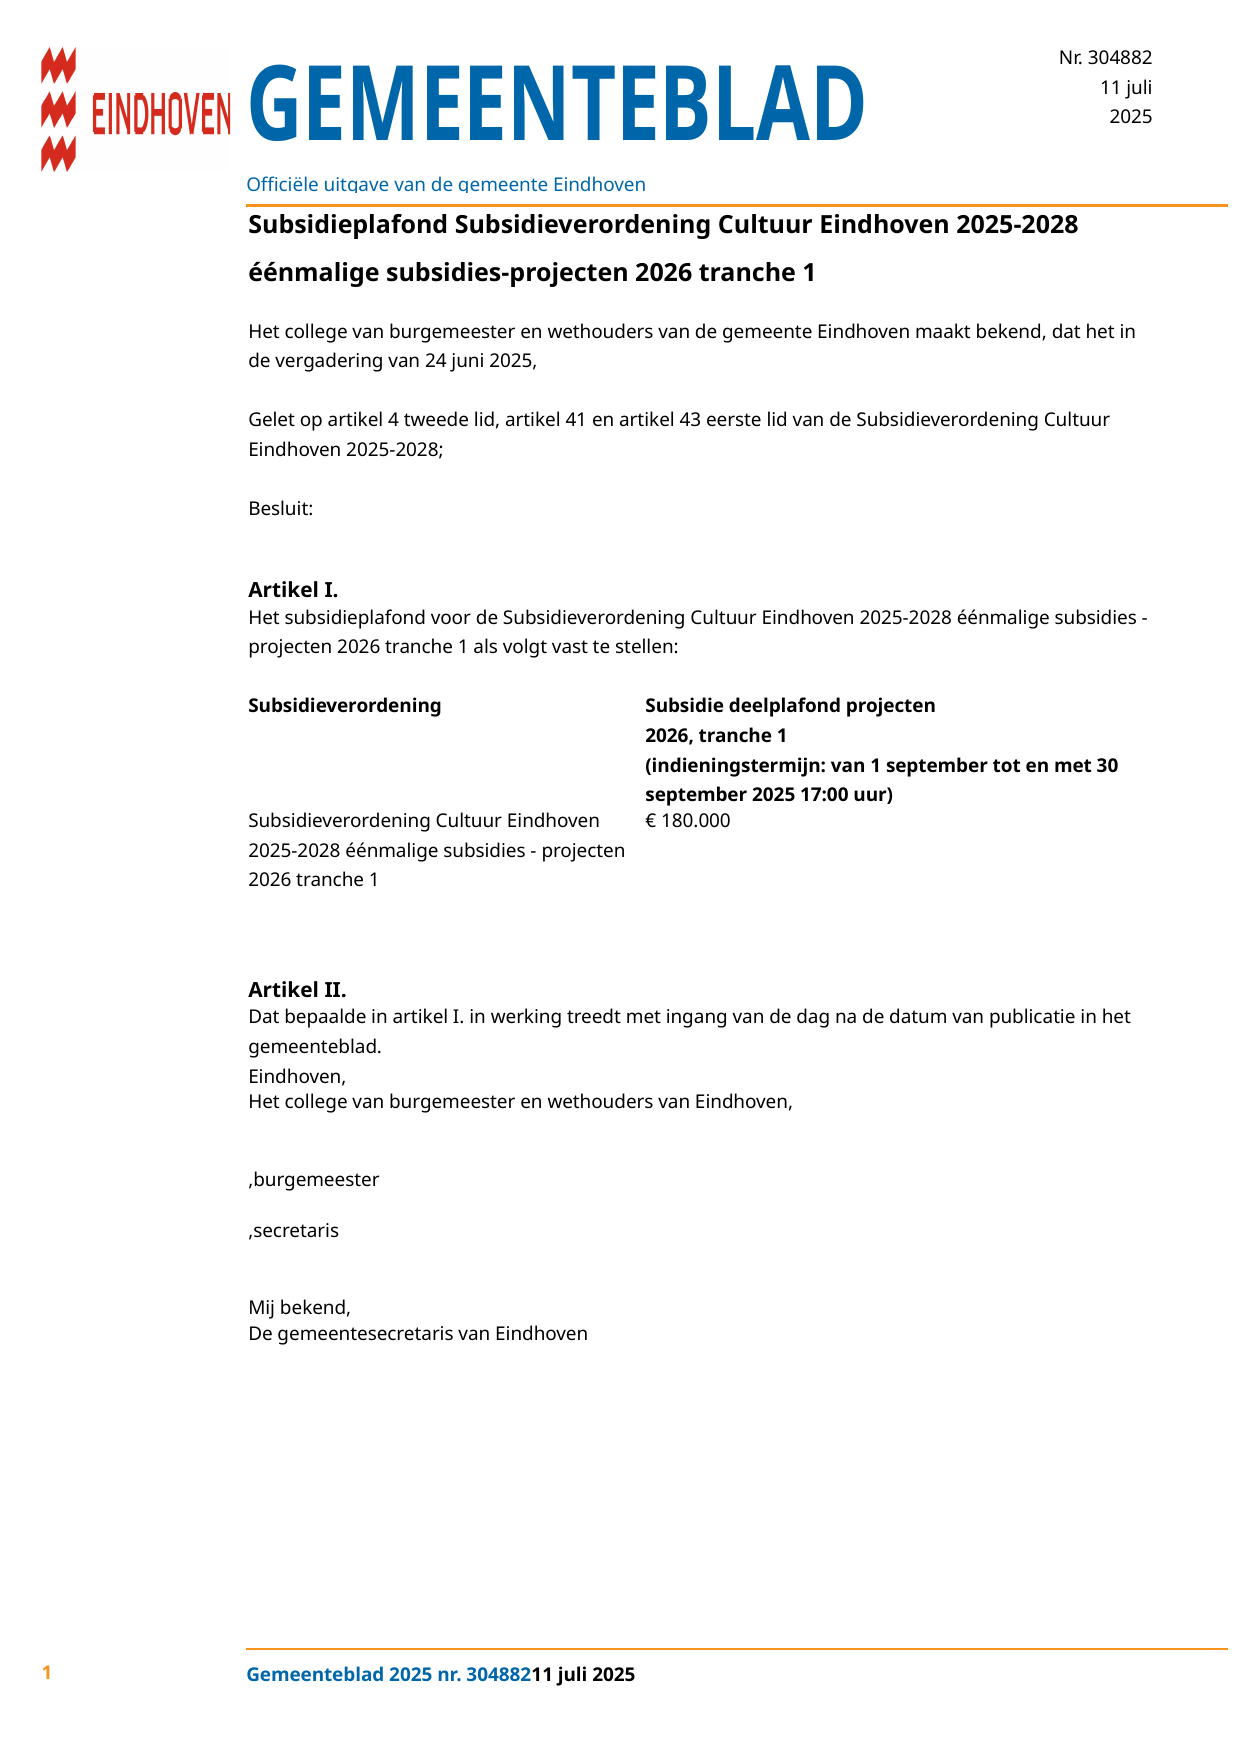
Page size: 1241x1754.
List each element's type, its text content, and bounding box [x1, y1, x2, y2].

text Subsidieplafond Subsidieverordening Cultuur Eindhoven 2025-2028 éénmalige subsidies-projecten 2026 tranche 1 [248, 207, 1152, 288]
text Het college van burgemeester en wethouders van Eindhoven, [248, 1089, 1152, 1114]
text Dat bepaalde in artikel I. in werking treedt met ingang van de dag na de datum van publicatie in het gemeenteblad. [248, 1004, 1152, 1059]
picture [41, 47, 231, 172]
text Het subsidieplafond voor de Subsidieverordening Cultuur Eindhoven 2025-2028 éénmalige subsidies - projecten 2026 tranche 1 als volgt vast te stellen: [248, 604, 1152, 659]
text ,burgemeester [248, 1166, 1152, 1192]
table_cell € 180.000 [645, 807, 1152, 922]
text Artikel II. [248, 975, 1152, 1004]
text Besluit: [248, 495, 1152, 521]
table_cell Subsidieverordening Cultuur Eindhoven 2025-2028 éénmalige subsidies - projecten 2026 tranche 1 [248, 807, 645, 922]
text ,secretaris [248, 1217, 1152, 1243]
text Mij bekend, [248, 1294, 1152, 1320]
table_header Subsidie deelplafond projecten 2026, tranche 1 (indieningstermijn: van 1 september tot en met 30 september 2025 17:00 uur) [645, 693, 1152, 807]
text Het college van burgemeester en wethouders van de gemeente Eindhoven maakt bekend, dat het in de vergadering van 24 juni 2025, [248, 318, 1152, 373]
text Artikel I. [248, 575, 1152, 604]
text Eindhoven, [248, 1063, 1152, 1089]
table_header Subsidieverordening [248, 693, 645, 807]
text De gemeentesecretaris van Eindhoven [248, 1320, 1152, 1346]
text Gelet op artikel 4 tweede lid, artikel 41 en artikel 43 eerste lid van de Subsidieverordening Cultuur Eindhoven 2025-2028; [248, 407, 1152, 462]
